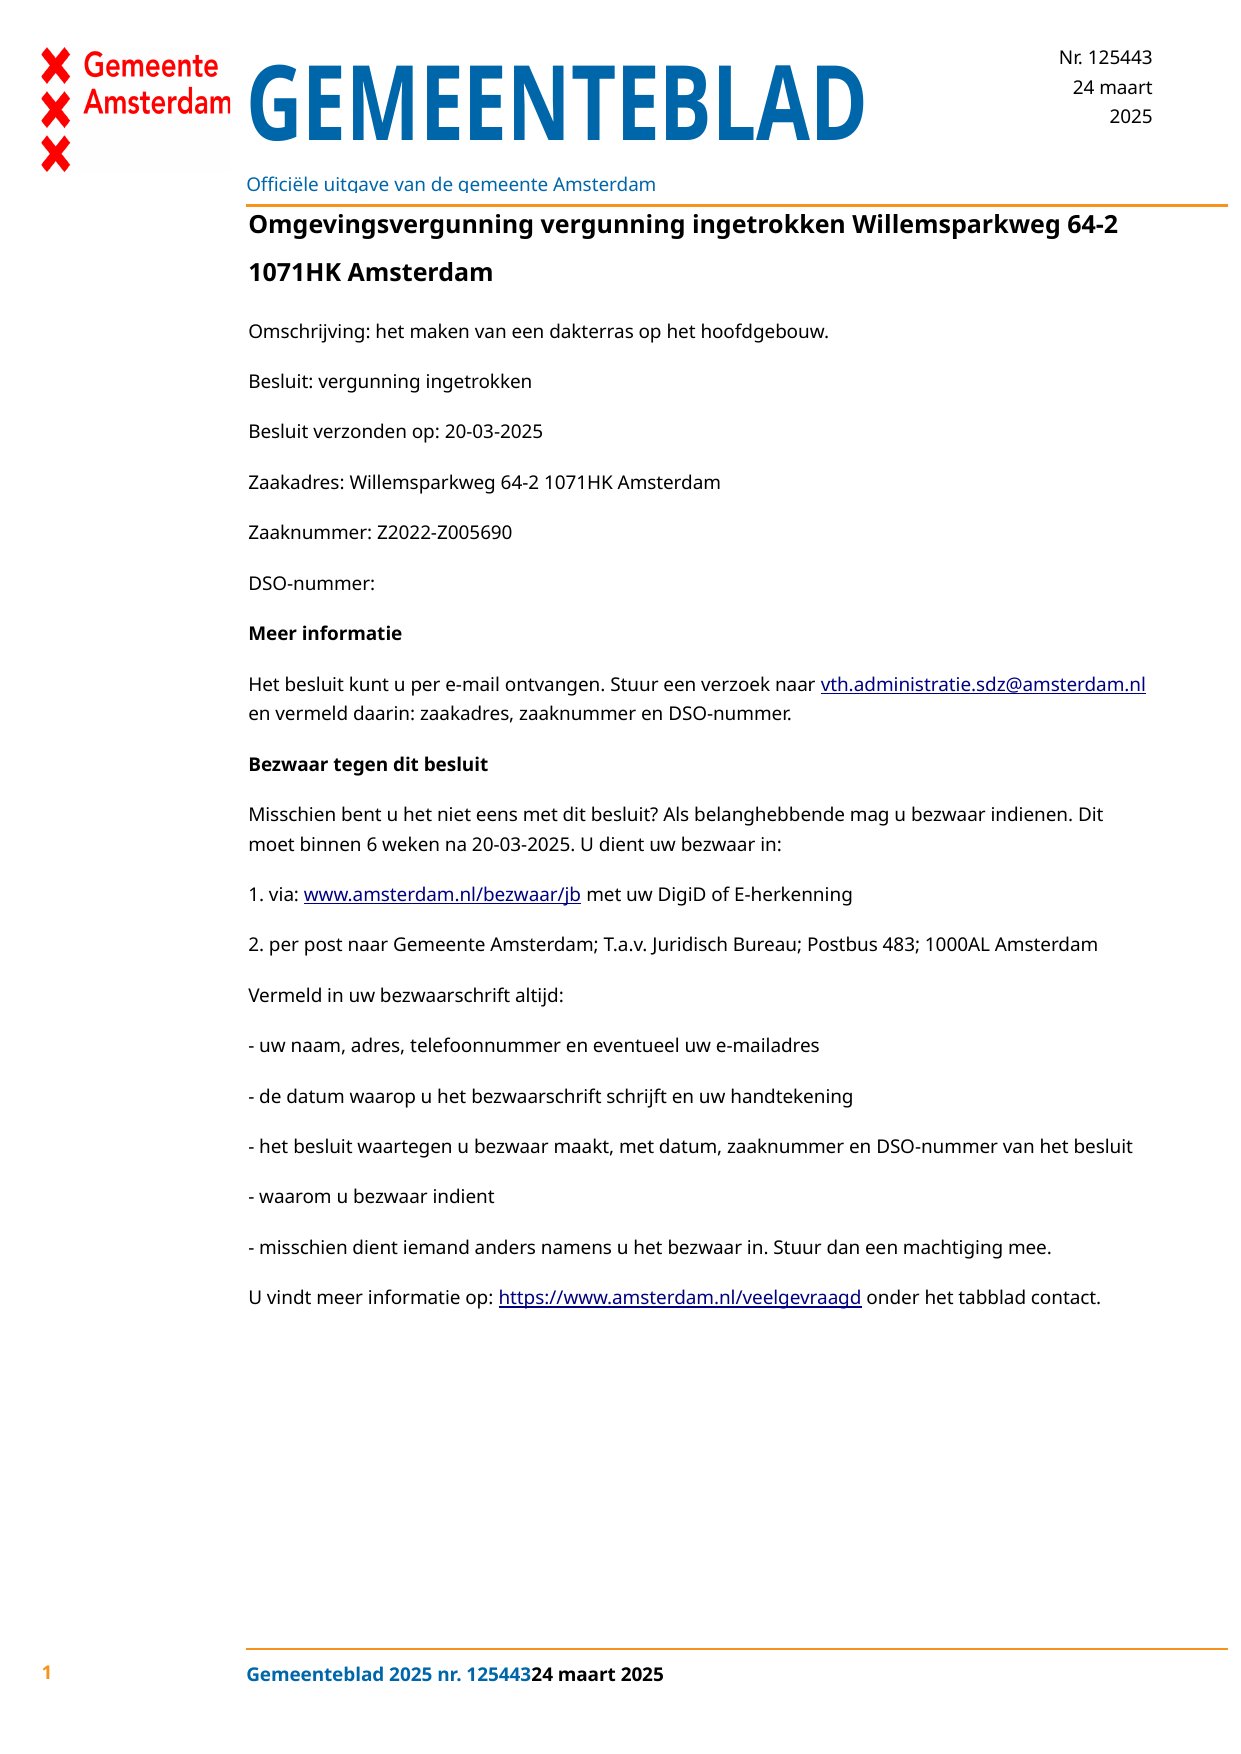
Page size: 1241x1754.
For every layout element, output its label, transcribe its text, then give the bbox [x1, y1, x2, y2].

text Zaaknummer: Z2022-Z005690 [248, 519, 1152, 545]
text DSO-nummer: [248, 570, 1152, 596]
text - misschien dient iemand anders namens u het bezwaar in. Stuur dan een machtiging mee. [248, 1234, 1152, 1260]
text - de datum waarop u het bezwaarschrift schrijft en uw handtekening [248, 1083, 1152, 1109]
text Omgevingsvergunning vergunning ingetrokken Willemsparkweg 64-2 1071HK Amsterdam [248, 207, 1152, 288]
text Besluit: vergunning ingetrokken [248, 368, 1152, 394]
text Meer informatie [248, 620, 1152, 646]
text - het besluit waartegen u bezwaar maakt, met datum, zaaknummer en DSO-nummer van het besluit [248, 1133, 1152, 1159]
text - uw naam, adres, telefoonnummer en eventueel uw e-mailadres [248, 1032, 1152, 1058]
text Omschrijving: het maken van een dakterras op het hoofdgebouw. [248, 318, 1152, 344]
text 2. per post naar Gemeente Amsterdam; T.a.v. Juridisch Bureau; Postbus 483; 1000AL Amsterdam [248, 932, 1152, 957]
picture [41, 47, 231, 172]
text Het besluit kunt u per e-mail ontvangen. Stuur een verzoek naar vth.administratie.sdz@amsterdam.nl en vermeld daarin: zaakadres, zaaknummer en DSO-nummer. [248, 671, 1152, 726]
text - waarom u bezwaar indient [248, 1184, 1152, 1209]
text Bezwaar tegen dit besluit [248, 751, 1152, 777]
text U vindt meer informatie op: https://www.amsterdam.nl/veelgevraagd onder het tabblad contact. [248, 1284, 1152, 1310]
text Zaakadres: Willemsparkweg 64-2 1071HK Amsterdam [248, 469, 1152, 495]
text Misschien bent u het niet eens met dit besluit? Als belanghebbende mag u bezwaar indienen. Dit moet binnen 6 weken na 20-03-2025. U dient uw bezwaar in: [248, 801, 1152, 857]
text Besluit verzonden op: 20-03-2025 [248, 419, 1152, 444]
text 1. via: www.amsterdam.nl/bezwaar/jb met uw DigiD of E-herkenning [248, 881, 1152, 907]
text Vermeld in uw bezwaarschrift altijd: [248, 982, 1152, 1008]
